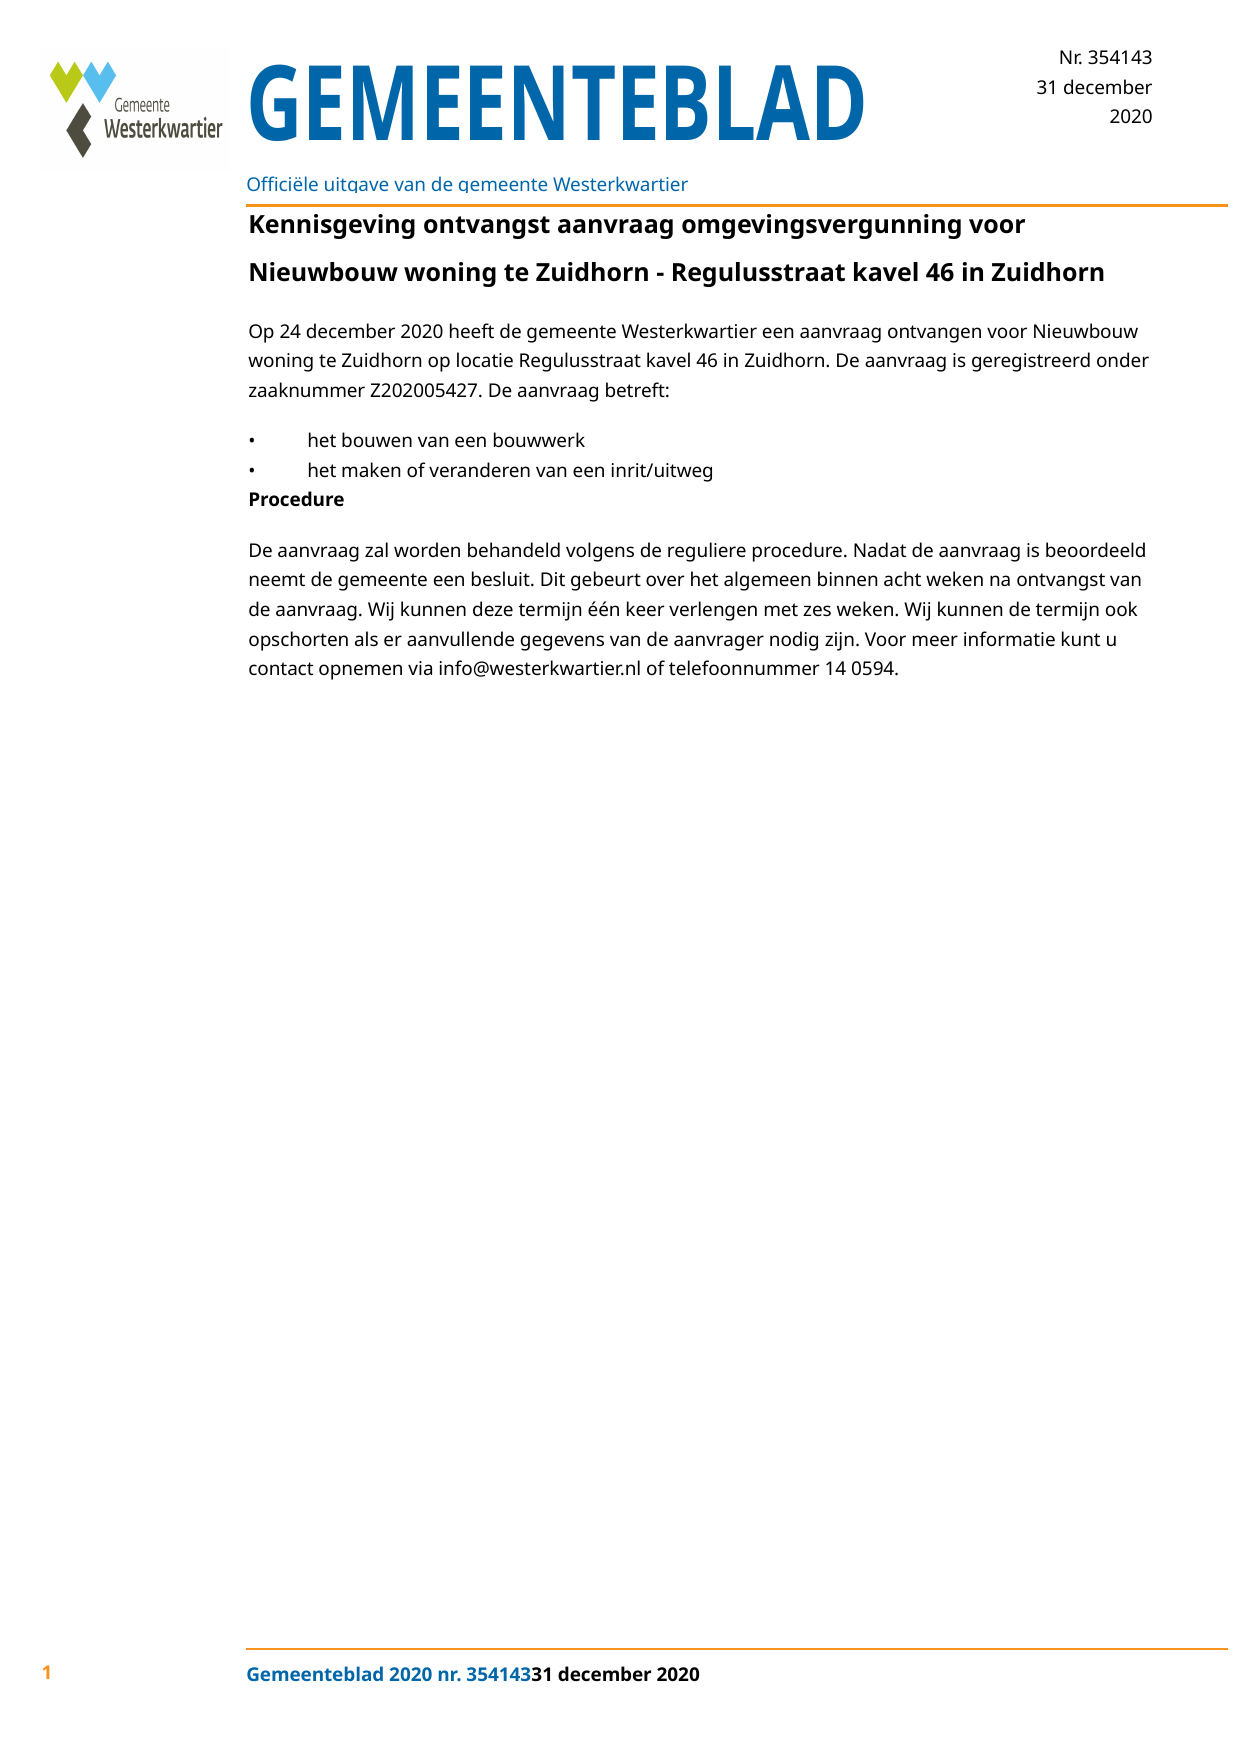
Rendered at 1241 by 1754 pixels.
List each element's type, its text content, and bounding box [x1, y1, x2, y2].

text Procedure [248, 487, 1152, 512]
text Kennisgeving ontvangst aanvraag omgevingsvergunning voor Nieuwbouw woning te Zuidhorn - Regulusstraat kavel 46 in Zuidhorn [248, 207, 1152, 288]
list het maken of veranderen van een inrit/uitweg [248, 457, 1152, 483]
list het bouwen van een bouwwerk [248, 427, 1152, 453]
picture [41, 47, 231, 172]
text De aanvraag zal worden behandeld volgens de reguliere procedure. Nadat de aanvraag is beoordeeld neemt de gemeente een besluit. Dit gebeurt over het algemeen binnen acht weken na ontvangst van de aanvraag. Wij kunnen deze termijn één keer verlengen met zes weken. Wij kunnen de termijn ook opschorten als er aanvullende gegevens van de aanvrager nodig zijn. Voor meer informatie kunt u contact opnemen via info@westerkwartier.nl of telefoonnummer 14 0594. [248, 537, 1152, 681]
text Op 24 december 2020 heeft de gemeente Westerkwartier een aanvraag ontvangen voor Nieuwbouw woning te Zuidhorn op locatie Regulusstraat kavel 46 in Zuidhorn. De aanvraag is geregistreerd onder zaaknummer Z202005427. De aanvraag betreft: [248, 318, 1152, 403]
